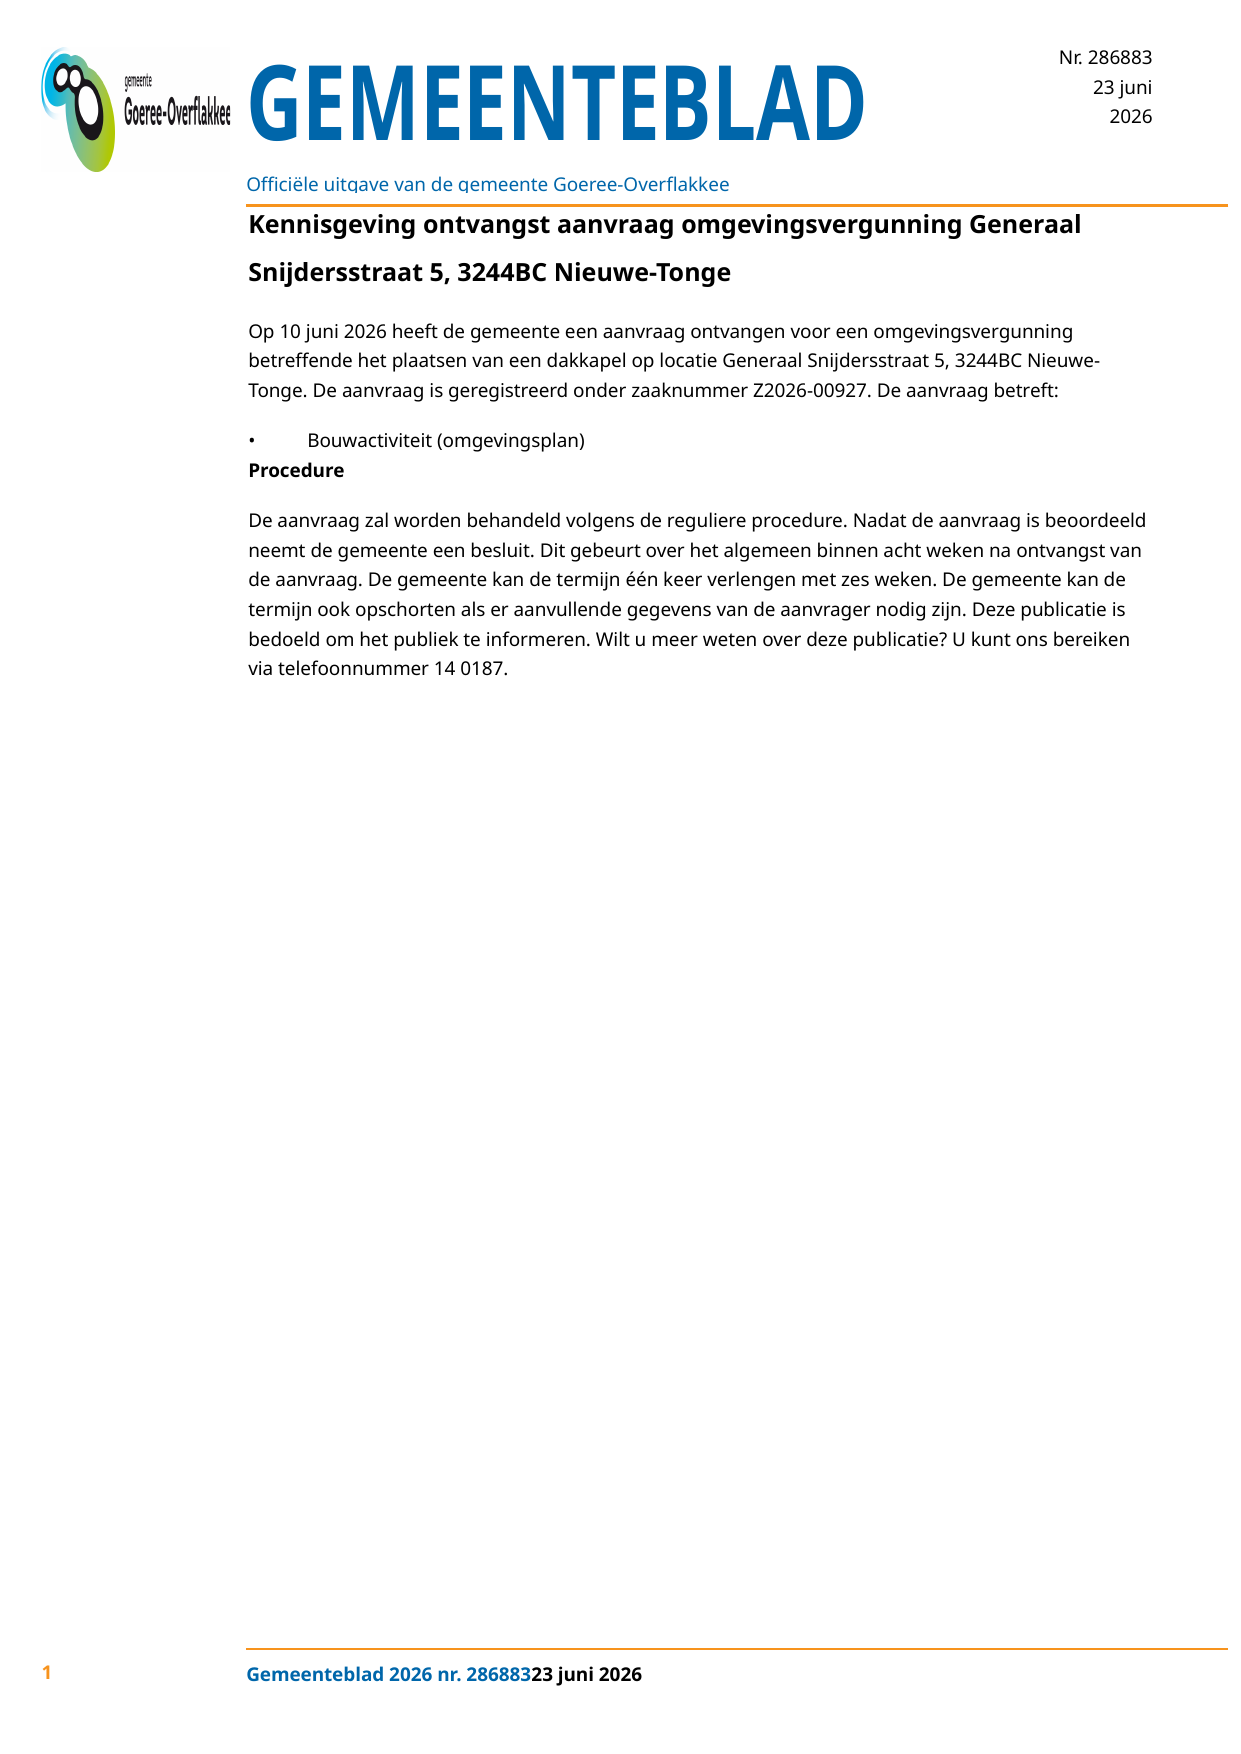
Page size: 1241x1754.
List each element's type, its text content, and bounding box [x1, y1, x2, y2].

text Procedure [248, 457, 1152, 483]
text De aanvraag zal worden behandeld volgens de reguliere procedure. Nadat de aanvraag is beoordeeld neemt de gemeente een besluit. Dit gebeurt over het algemeen binnen acht weken na ontvangst van de aanvraag. De gemeente kan de termijn één keer verlengen met zes weken. De gemeente kan de termijn ook opschorten als er aanvullende gegevens van de aanvrager nodig zijn. Deze publicatie is bedoeld om het publiek te informeren. Wilt u meer weten over deze publicatie? U kunt ons bereiken via telefoonnummer 14 0187. [248, 507, 1152, 681]
list Bouwactiviteit (omgevingsplan) [248, 427, 1152, 453]
text Op 10 juni 2026 heeft de gemeente een aanvraag ontvangen voor een omgevingsvergunning betreffende het plaatsen van een dakkapel op locatie Generaal Snijdersstraat 5, 3244BC Nieuwe-Tonge. De aanvraag is geregistreerd onder zaaknummer Z2026-00927. De aanvraag betreft: [248, 318, 1152, 403]
text Kennisgeving ontvangst aanvraag omgevingsvergunning Generaal Snijdersstraat 5, 3244BC Nieuwe-Tonge [248, 207, 1152, 288]
picture [41, 47, 231, 172]
